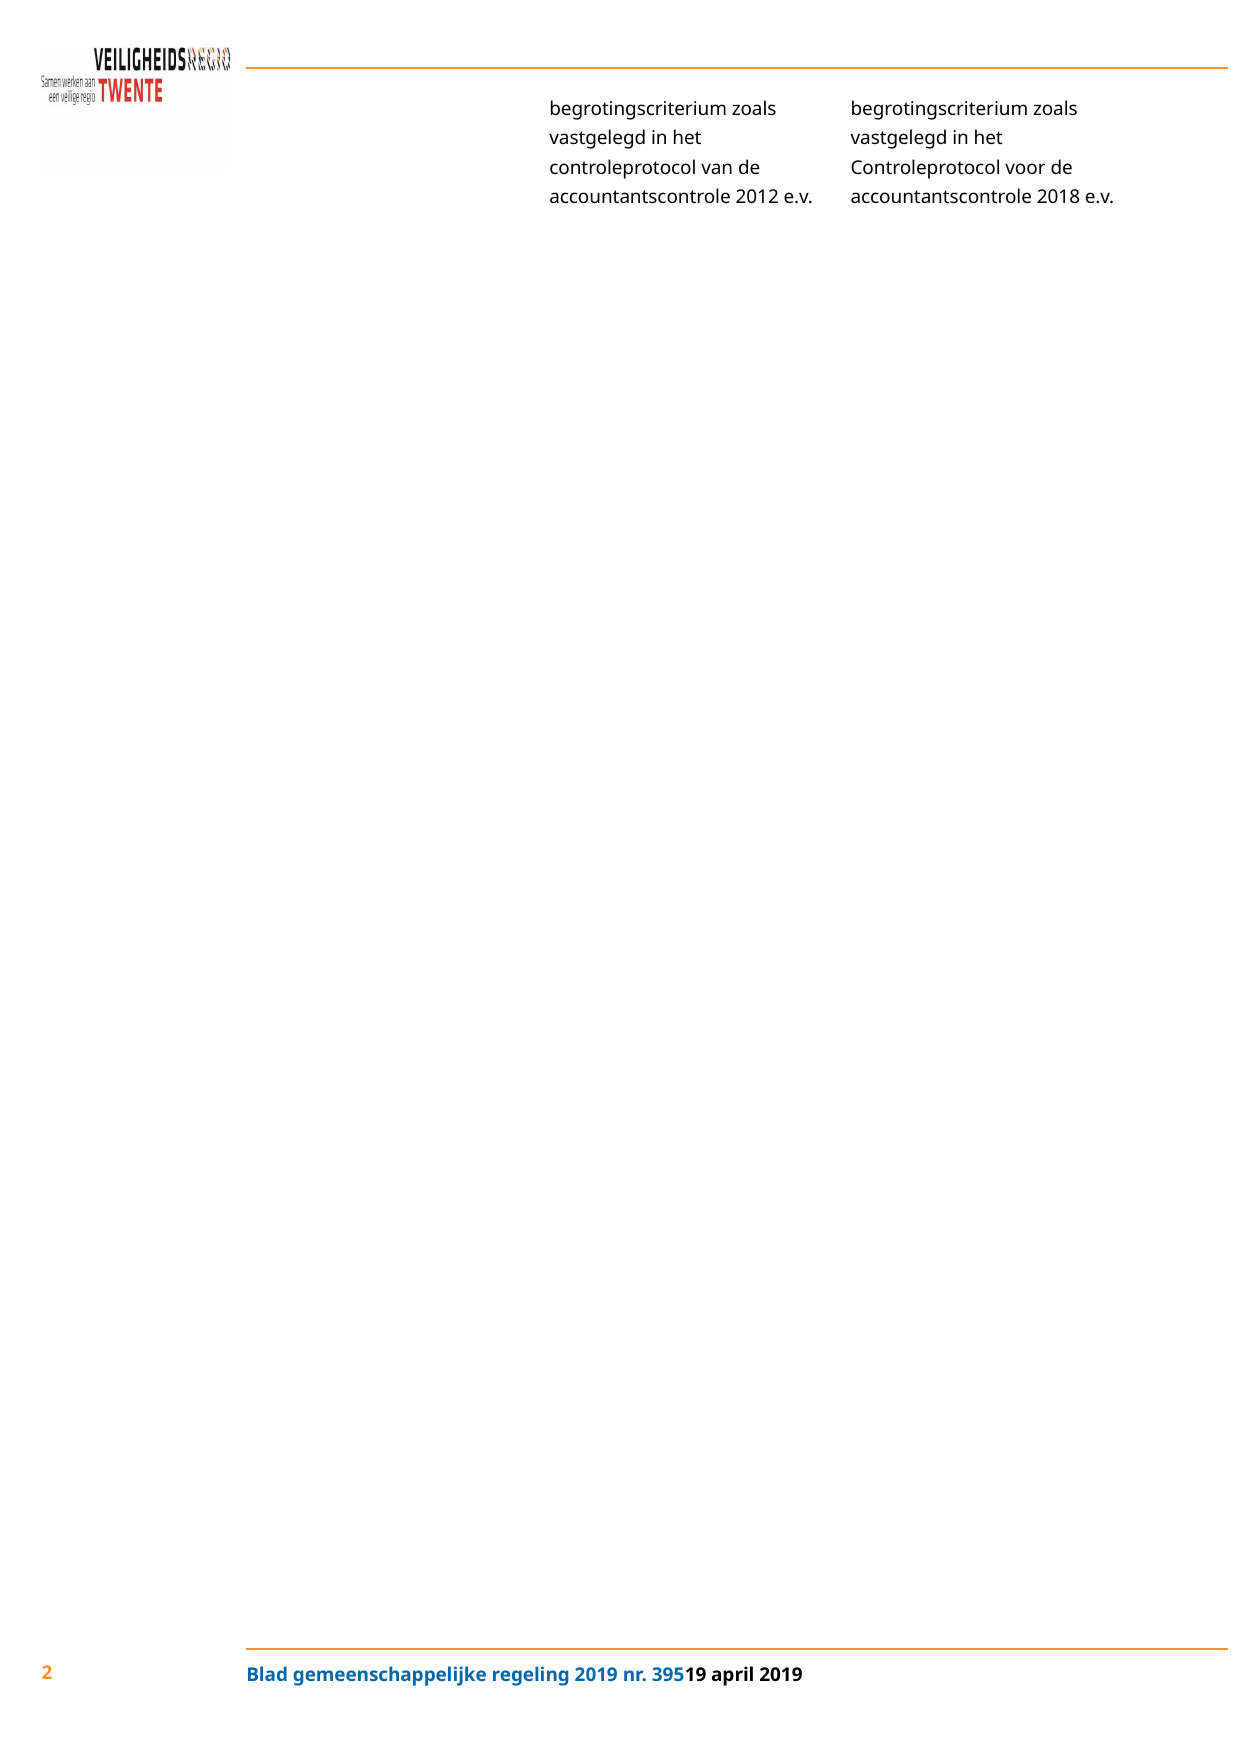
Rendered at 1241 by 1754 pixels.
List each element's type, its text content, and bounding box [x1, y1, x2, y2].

picture [41, 47, 231, 172]
table_cell [248, 95, 549, 209]
table_cell begrotingscriterium zoals vastgelegd in het Controleprotocol voor de accountantscontrole 2018 e.v. [850, 95, 1152, 209]
table_cell begrotingscriterium zoals vastgelegd in het controleprotocol van de accountantscontrole 2012 e.v. [549, 95, 850, 209]
